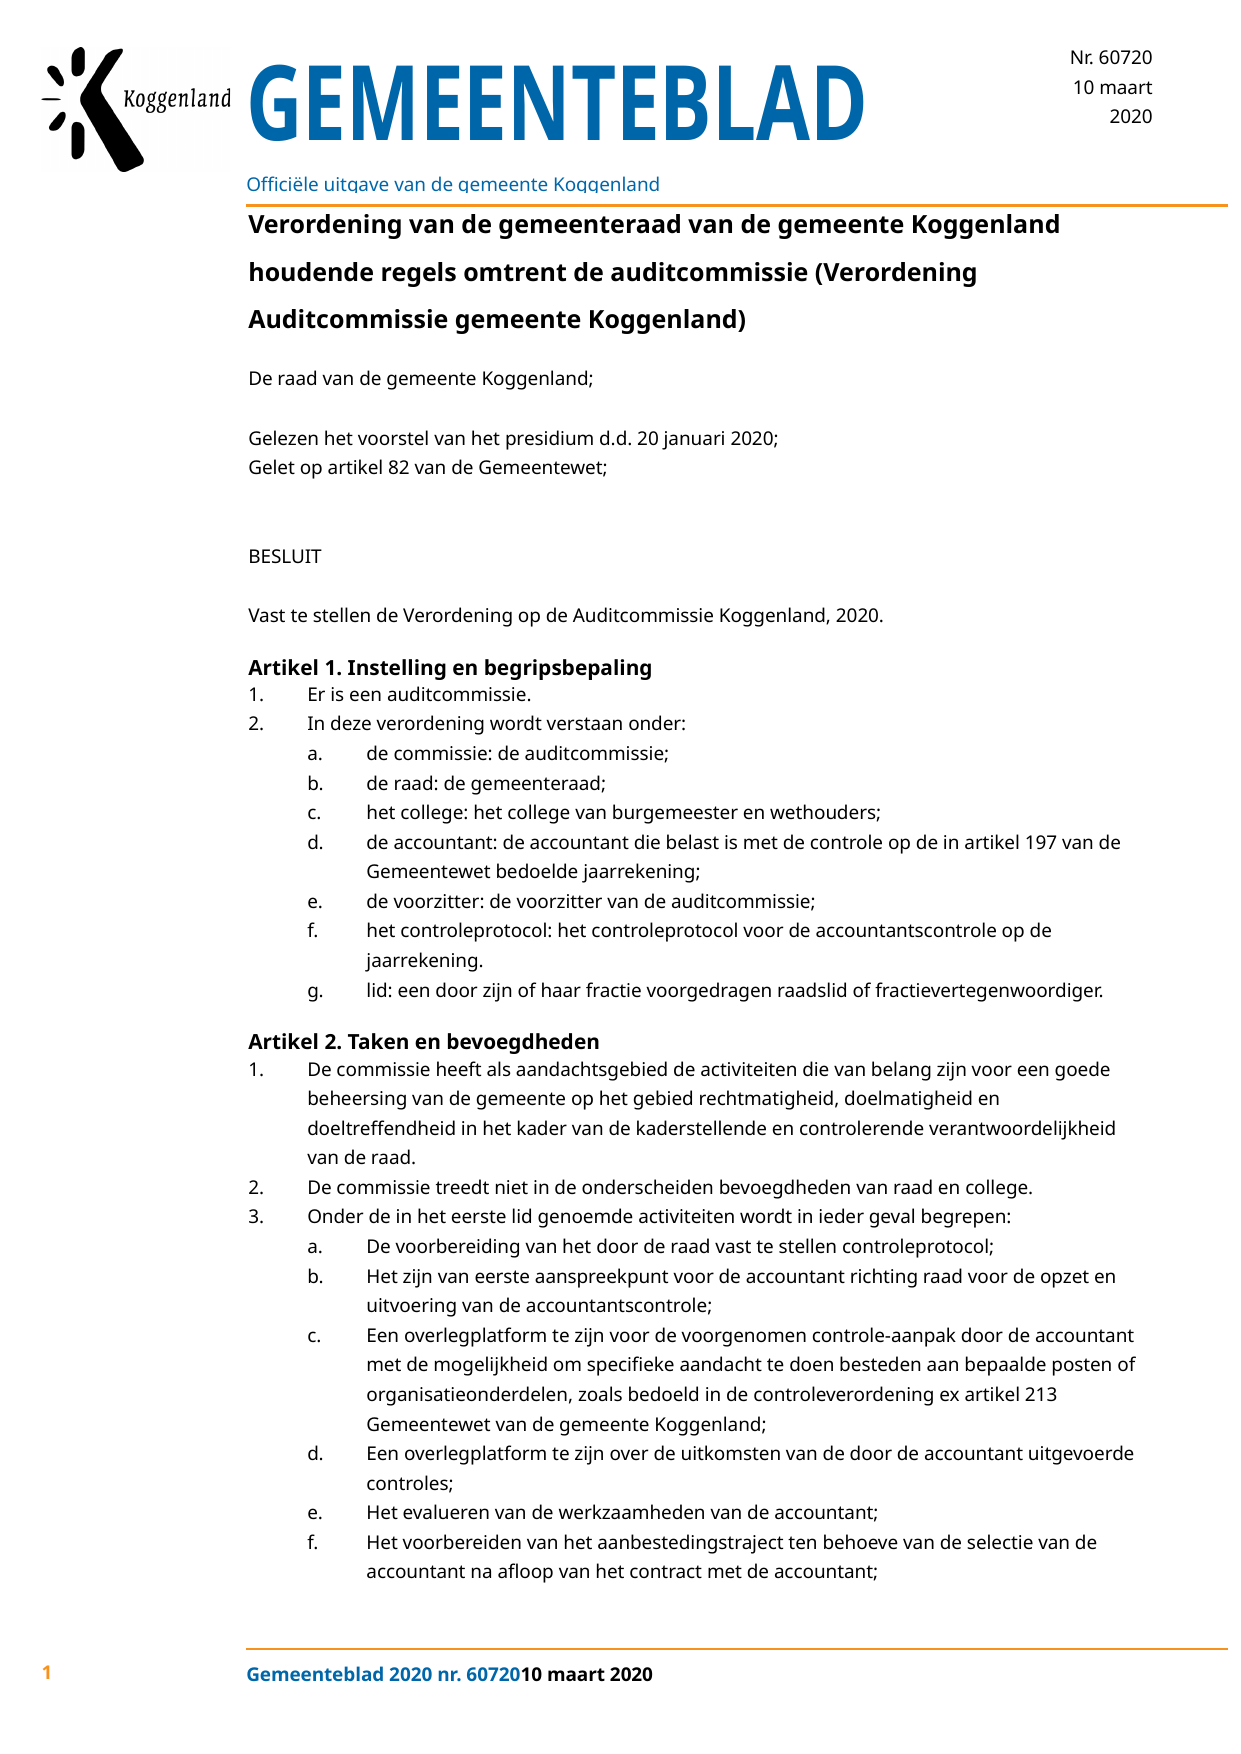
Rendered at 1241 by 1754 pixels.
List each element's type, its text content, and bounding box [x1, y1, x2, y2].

text Gelezen het voorstel van het presidium d.d. 20 januari 2020; [248, 425, 1152, 450]
list Onder de in het eerste lid genoemde activiteiten wordt in ieder geval begrepen: [248, 1204, 1152, 1229]
picture [41, 47, 231, 172]
list In deze verordening wordt verstaan onder: [248, 711, 1152, 736]
list het controleprotocol: het controleprotocol voor de accountantscontrole op de jaarrekening. [307, 918, 1152, 973]
list De voorbereiding van het door de raad vast te stellen controleprotocol; [307, 1233, 1152, 1259]
text Verordening van de gemeenteraad van de gemeente Koggenland houdende regels omtrent de auditcommissie (Verordening Auditcommissie gemeente Koggenland) [248, 207, 1152, 336]
list de voorzitter: de voorzitter van de auditcommissie; [307, 888, 1152, 914]
list Het evalueren van de werkzaamheden van de accountant; [307, 1499, 1152, 1525]
list Een overlegplatform te zijn over de uitkomsten van de door de accountant uitgevoerde controles; [307, 1440, 1152, 1496]
list De commissie treedt niet in de onderscheiden bevoegdheden van raad en college. [248, 1174, 1152, 1200]
text Vast te stellen de Verordening op de Auditcommissie Koggenland, 2020. [248, 602, 1152, 628]
list Het voorbereiden van het aanbestedingstraject ten behoeve van de selectie van de accountant na afloop van het contract met de accountant; [307, 1529, 1152, 1584]
list Het zijn van eerste aanspreekpunt voor de accountant richting raad voor de opzet en uitvoering van de accountantscontrole; [307, 1263, 1152, 1318]
text BESLUIT [248, 543, 1152, 569]
list lid: een door zijn of haar fractie voorgedragen raadslid of fractievertegenwoordiger. [307, 977, 1152, 1003]
list Een overlegplatform te zijn voor de voorgenomen controle-aanpak door de accountant met de mogelijkheid om specifieke aandacht te doen besteden aan bepaalde posten of organisatieonderdelen, zoals bedoeld in de controleverordening ex artikel 213 Gemeentewet van de gemeente Koggenland; [307, 1322, 1152, 1436]
list de accountant: de accountant die belast is met de controle op de in artikel 197 van de Gemeentewet bedoelde jaarrekening; [307, 829, 1152, 884]
list het college: het college van burgemeester en wethouders; [307, 799, 1152, 825]
list de raad: de gemeenteraad; [307, 770, 1152, 796]
text De raad van de gemeente Koggenland; [248, 366, 1152, 391]
text Artikel 1. Instelling en begripsbepaling [248, 653, 1152, 681]
text Gelet op artikel 82 van de Gemeentewet; [248, 454, 1152, 480]
list de commissie: de auditcommissie; [307, 740, 1152, 766]
list Er is een auditcommissie. [248, 681, 1152, 707]
list De commissie heeft als aandachtsgebied de activiteiten die van belang zijn voor een goede beheersing van de gemeente op het gebied rechtmatigheid, doelmatigheid en doeltreffendheid in het kader van de kaderstellende en controlerende verantwoordelijkheid van de raad. [248, 1056, 1152, 1170]
text Artikel 2. Taken en bevoegdheden [248, 1027, 1152, 1056]
